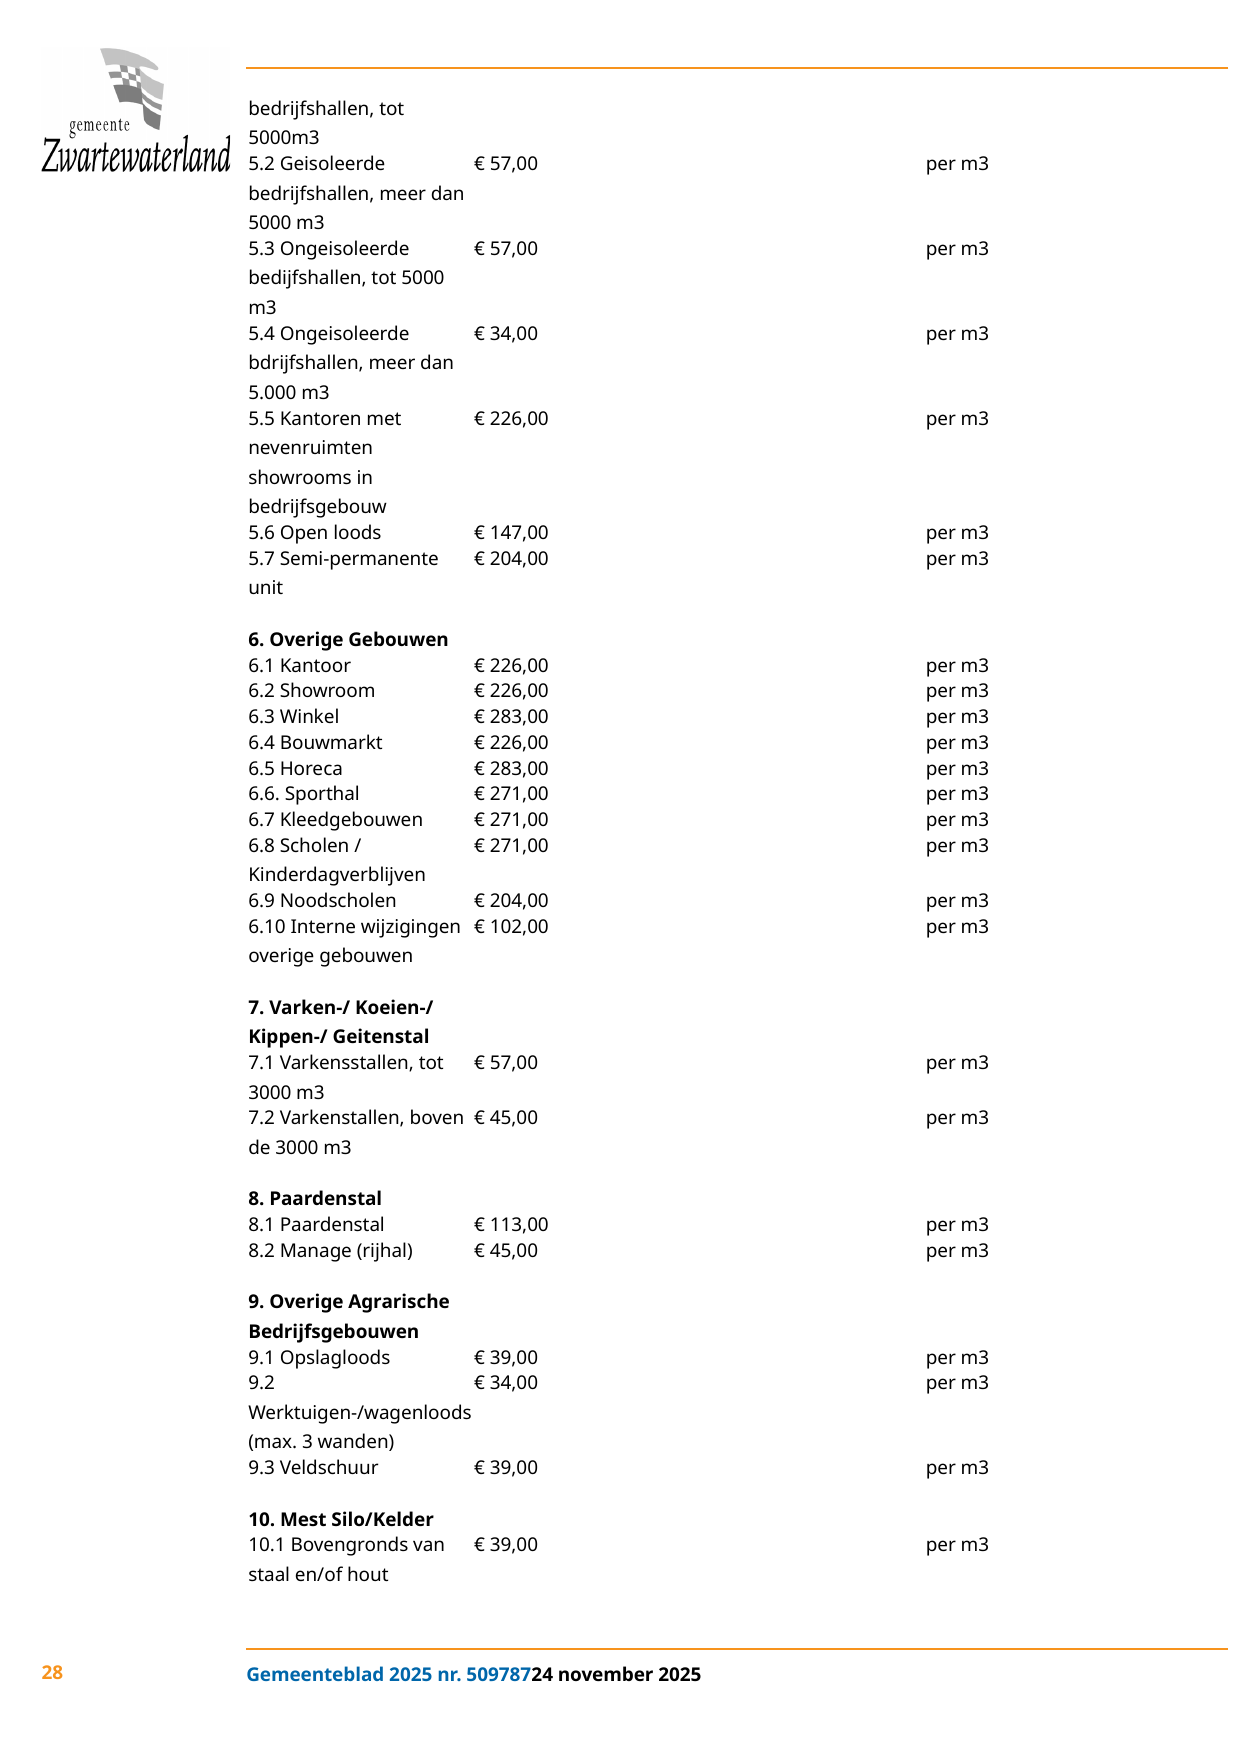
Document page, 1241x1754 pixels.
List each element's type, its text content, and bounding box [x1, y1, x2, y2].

table_cell 10.1 Bovengronds van staal en/of hout [248, 1532, 474, 1587]
table_cell € 34,00 [474, 1370, 700, 1454]
table_cell € 283,00 [474, 755, 700, 780]
table_cell [700, 1160, 926, 1186]
table_cell € 283,00 [474, 703, 700, 729]
table_cell [474, 968, 700, 994]
table_cell € 39,00 [474, 1532, 700, 1587]
table_cell 6.8 Scholen / Kinderdagverblijven [248, 832, 474, 887]
table_cell € 226,00 [474, 678, 700, 703]
table_cell 9. Overige Agrarische Bedrijfsgebouwen [248, 1289, 474, 1344]
table_cell [248, 1160, 474, 1186]
table_cell 9.1 Opslagloods [248, 1344, 474, 1369]
table_cell [700, 968, 926, 994]
table_cell per m3 [926, 545, 1152, 600]
table_cell [248, 600, 474, 626]
table_cell per m3 [926, 832, 1152, 887]
table_cell € 57,00 [474, 235, 700, 320]
table_cell 6.6. Sporthal [248, 780, 474, 806]
table_cell [474, 1480, 700, 1506]
table_cell 10. Mest Silo/Kelder [248, 1506, 474, 1532]
table_cell [700, 1263, 926, 1288]
table_cell [700, 150, 926, 235]
table_cell [700, 994, 926, 1049]
table_cell [700, 887, 926, 913]
table_cell € 102,00 [474, 913, 700, 968]
table_cell [926, 1289, 1152, 1344]
table_cell [700, 405, 926, 519]
table_cell 6.10 Interne wijzigingen overige gebouwen [248, 913, 474, 968]
table_cell [700, 1289, 926, 1344]
table_cell 8.2 Manage (rijhal) [248, 1237, 474, 1263]
table_cell [700, 1237, 926, 1263]
table_cell 5.6 Open loods [248, 519, 474, 545]
table_cell [700, 1455, 926, 1480]
table_cell per m3 [926, 806, 1152, 832]
table_cell per m3 [926, 150, 1152, 235]
table_cell [700, 755, 926, 780]
table_cell [926, 968, 1152, 994]
table_cell per m3 [926, 235, 1152, 320]
table_cell [926, 994, 1152, 1049]
table_cell per m3 [926, 678, 1152, 703]
table_cell [700, 1344, 926, 1369]
table_cell per m3 [926, 1455, 1152, 1480]
table_cell 6.1 Kantoor [248, 652, 474, 677]
table_cell € 226,00 [474, 405, 700, 519]
table_cell 6.5 Horeca [248, 755, 474, 780]
table_cell [474, 1160, 700, 1186]
table_cell [474, 1263, 700, 1288]
table_cell € 45,00 [474, 1237, 700, 1263]
table_cell 5.3 Ongeisoleerde bedijfshallen, tot 5000 m3 [248, 235, 474, 320]
table_cell per m3 [926, 519, 1152, 545]
table_cell 5.5 Kantoren met nevenruimten showrooms in bedrijfsgebouw [248, 405, 474, 519]
table_cell per m3 [926, 1211, 1152, 1237]
table_cell 5.7 Semi-permanente unit [248, 545, 474, 600]
table_cell [700, 545, 926, 600]
table_cell per m3 [926, 703, 1152, 729]
table_cell [700, 600, 926, 626]
table_cell per m3 [926, 1370, 1152, 1454]
table_cell € 204,00 [474, 545, 700, 600]
table_cell per m3 [926, 1532, 1152, 1587]
table_cell [700, 678, 926, 703]
table_cell [700, 780, 926, 806]
table_cell [474, 1289, 700, 1344]
table_cell [926, 1160, 1152, 1186]
table_cell [700, 1480, 926, 1506]
table_cell per m3 [926, 320, 1152, 405]
table_cell [700, 320, 926, 405]
table_cell € 45,00 [474, 1105, 700, 1160]
table_cell [700, 1506, 926, 1532]
table_cell [248, 1263, 474, 1288]
table_cell [700, 652, 926, 677]
table_cell € 226,00 [474, 729, 700, 755]
table_cell [926, 1506, 1152, 1532]
table_cell [700, 95, 926, 150]
table_cell [700, 1370, 926, 1454]
table_cell [700, 832, 926, 887]
table_cell 7.2 Varkenstallen, boven de 3000 m3 [248, 1105, 474, 1160]
table_cell per m3 [926, 1237, 1152, 1263]
table_cell 6.2 Showroom [248, 678, 474, 703]
table_cell [248, 1480, 474, 1506]
table_cell [474, 626, 700, 652]
table_cell 9.2 Werktuigen-/wagenloods (max. 3 wanden) [248, 1370, 474, 1454]
table_cell [926, 1263, 1152, 1288]
table_cell per m3 [926, 755, 1152, 780]
table_cell [474, 1186, 700, 1211]
table_cell [926, 95, 1152, 150]
table_cell € 57,00 [474, 150, 700, 235]
table_cell [700, 519, 926, 545]
table_cell [926, 1186, 1152, 1211]
table_cell [474, 994, 700, 1049]
table_cell bedrijfshallen, tot 5000m3 [248, 95, 474, 150]
table_cell [926, 600, 1152, 626]
table_cell 5.2 Geisoleerde bedrijfshallen, meer dan 5000 m3 [248, 150, 474, 235]
table_cell 7. Varken-/ Koeien-/ Kippen-/ Geitenstal [248, 994, 474, 1049]
table_cell 8.1 Paardenstal [248, 1211, 474, 1237]
table_cell € 204,00 [474, 887, 700, 913]
table_cell € 39,00 [474, 1344, 700, 1369]
table_cell 9.3 Veldschuur [248, 1455, 474, 1480]
table_cell per m3 [926, 1049, 1152, 1104]
table_cell [700, 806, 926, 832]
table_cell [248, 968, 474, 994]
table_cell [926, 626, 1152, 652]
table_cell € 271,00 [474, 780, 700, 806]
table_cell [700, 1049, 926, 1104]
table_cell [474, 600, 700, 626]
table_cell 6. Overige Gebouwen [248, 626, 474, 652]
table_cell 8. Paardenstal [248, 1186, 474, 1211]
table_cell € 147,00 [474, 519, 700, 545]
table_cell [700, 1105, 926, 1160]
table_cell [926, 1480, 1152, 1506]
table_cell € 34,00 [474, 320, 700, 405]
table_cell per m3 [926, 1344, 1152, 1369]
table_cell per m3 [926, 1105, 1152, 1160]
table_cell [700, 729, 926, 755]
table_cell per m3 [926, 887, 1152, 913]
table_cell € 113,00 [474, 1211, 700, 1237]
table_cell 6.3 Winkel [248, 703, 474, 729]
picture [41, 47, 231, 172]
table_cell [474, 95, 700, 150]
table_cell [700, 626, 926, 652]
table_cell [700, 1211, 926, 1237]
table_cell € 57,00 [474, 1049, 700, 1104]
table_cell € 271,00 [474, 832, 700, 887]
table_cell [700, 235, 926, 320]
table_cell [700, 1186, 926, 1211]
table_cell [474, 1506, 700, 1532]
table_cell € 271,00 [474, 806, 700, 832]
table_cell € 226,00 [474, 652, 700, 677]
table_cell [700, 1532, 926, 1587]
table_cell per m3 [926, 652, 1152, 677]
table_cell per m3 [926, 913, 1152, 968]
table_cell [700, 703, 926, 729]
table_cell 6.9 Noodscholen [248, 887, 474, 913]
table_cell € 39,00 [474, 1455, 700, 1480]
table_cell 5.4 Ongeisoleerde bdrijfshallen, meer dan 5.000 m3 [248, 320, 474, 405]
table_cell 7.1 Varkensstallen, tot 3000 m3 [248, 1049, 474, 1104]
table_cell per m3 [926, 729, 1152, 755]
table_cell per m3 [926, 405, 1152, 519]
table_cell [700, 913, 926, 968]
table_cell per m3 [926, 780, 1152, 806]
table_cell 6.4 Bouwmarkt [248, 729, 474, 755]
table_cell 6.7 Kleedgebouwen [248, 806, 474, 832]
